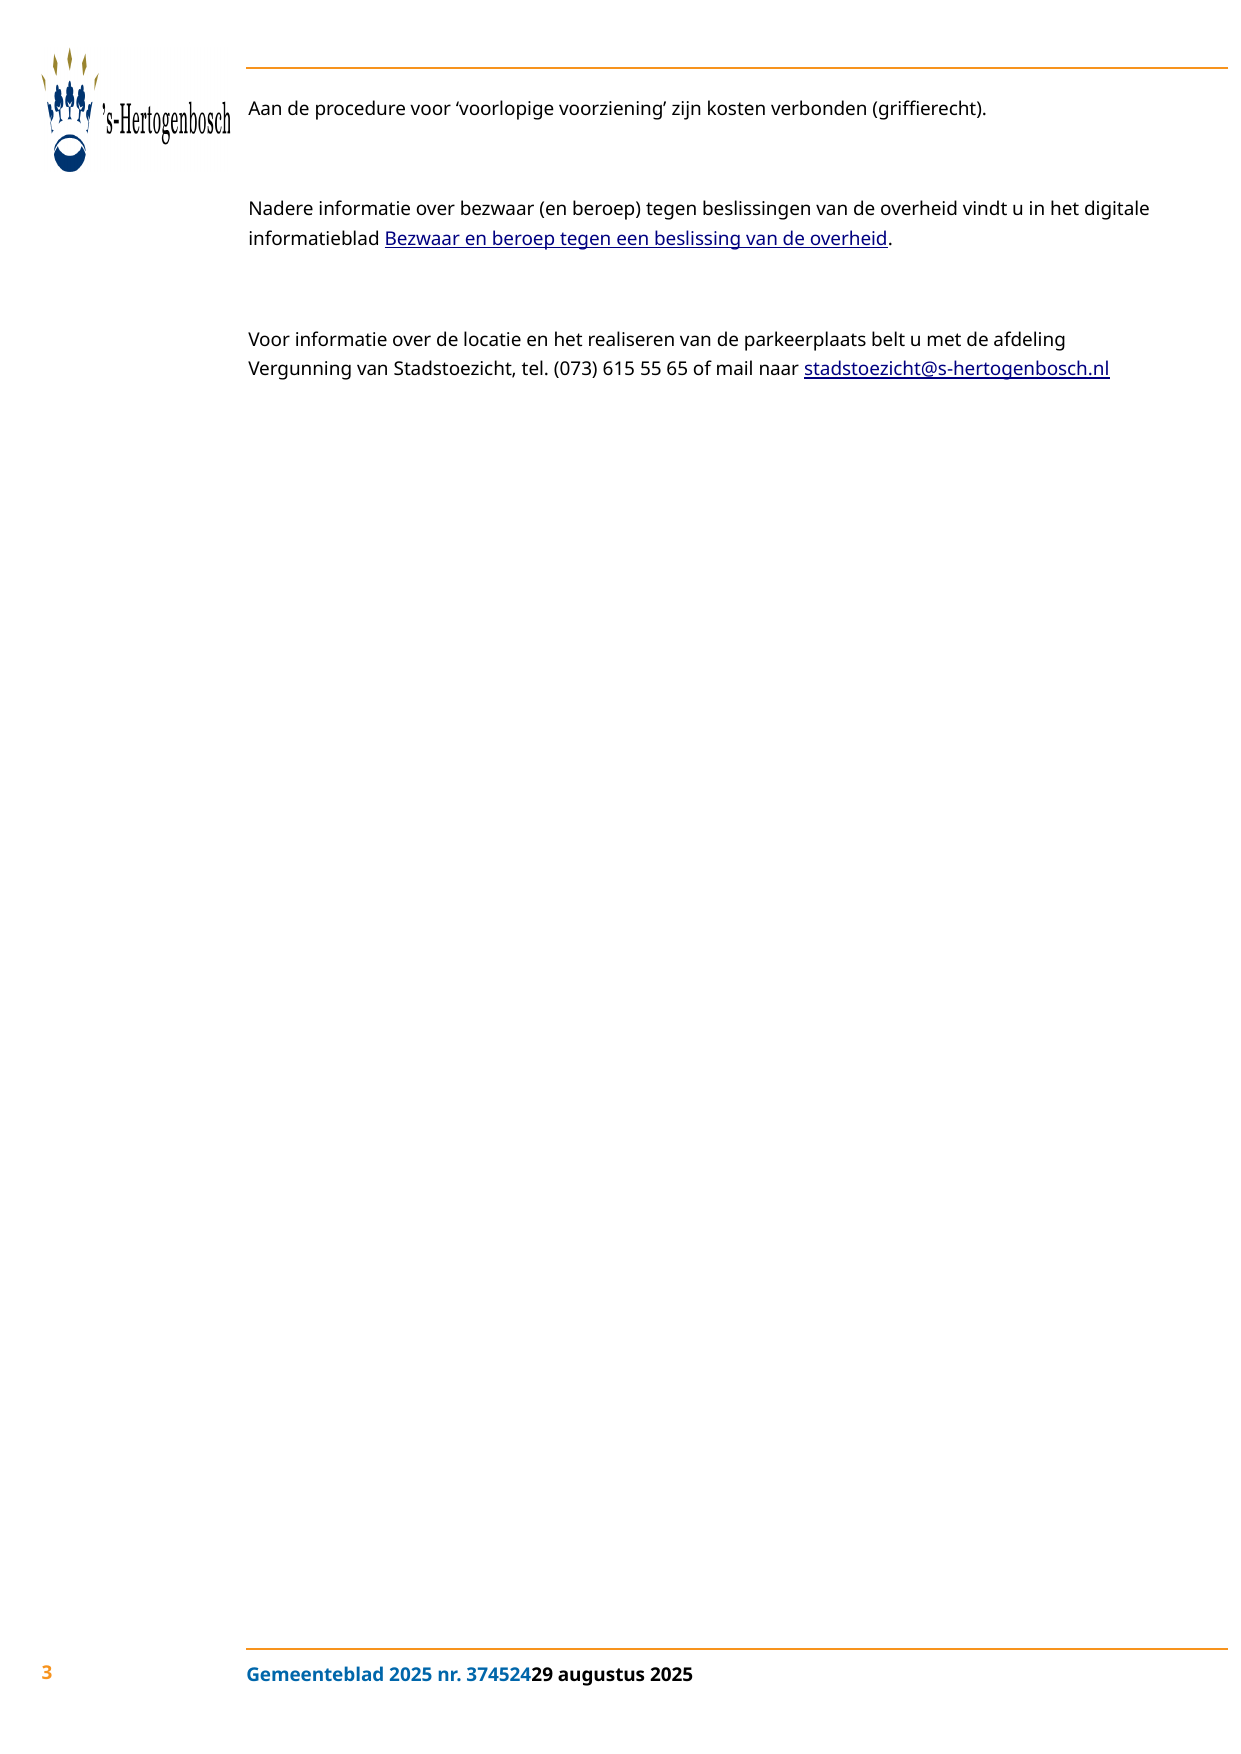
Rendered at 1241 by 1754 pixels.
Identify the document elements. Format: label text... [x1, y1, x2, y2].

text Aan de procedure voor ‘voorlopige voorziening’ zijn kosten verbonden (griffierecht). [248, 95, 1152, 121]
text Voor informatie over de locatie en het realiseren van de parkeerplaats belt u met de afdeling Vergunning van Stadstoezicht, tel. (073) 615 55 65 of mail naar stadstoezicht@s-hertogenbosch.nl [248, 326, 1152, 381]
picture [41, 47, 231, 172]
text Nadere informatie over bezwaar (en beroep) tegen beslissingen van de overheid vindt u in het digitale informatieblad Bezwaar en beroep tegen een beslissing van de overheid. [248, 196, 1152, 251]
